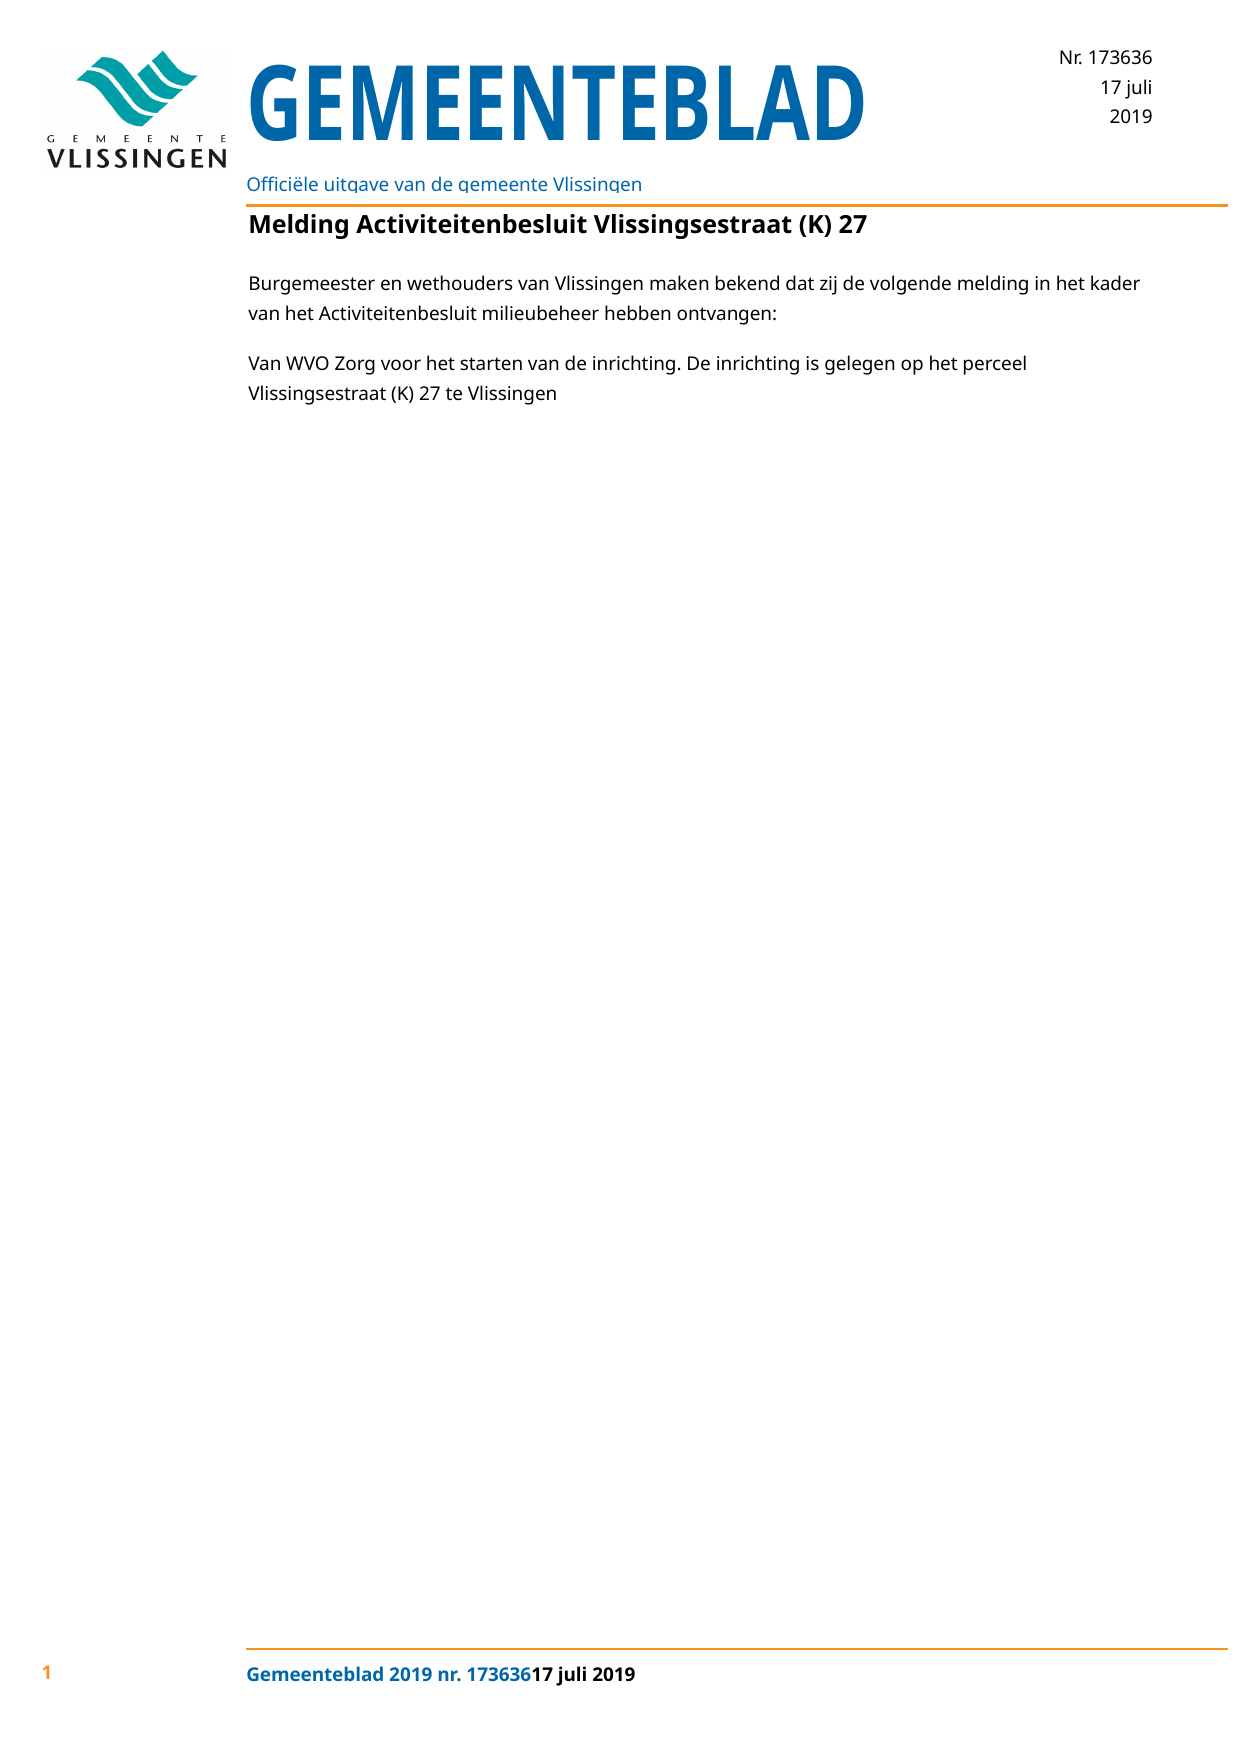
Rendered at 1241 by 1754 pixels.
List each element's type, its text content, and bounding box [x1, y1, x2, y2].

text Van WVO Zorg voor het starten van de inrichting. De inrichting is gelegen op het perceel Vlissingsestraat (K) 27 te Vlissingen [248, 350, 1152, 406]
picture [41, 47, 231, 172]
text Burgemeester en wethouders van Vlissingen maken bekend dat zij de volgende melding in het kader van het Activiteitenbesluit milieubeheer hebben ontvangen: [248, 270, 1152, 326]
text Melding Activiteitenbesluit Vlissingsestraat (K) 27 [248, 207, 1152, 241]
